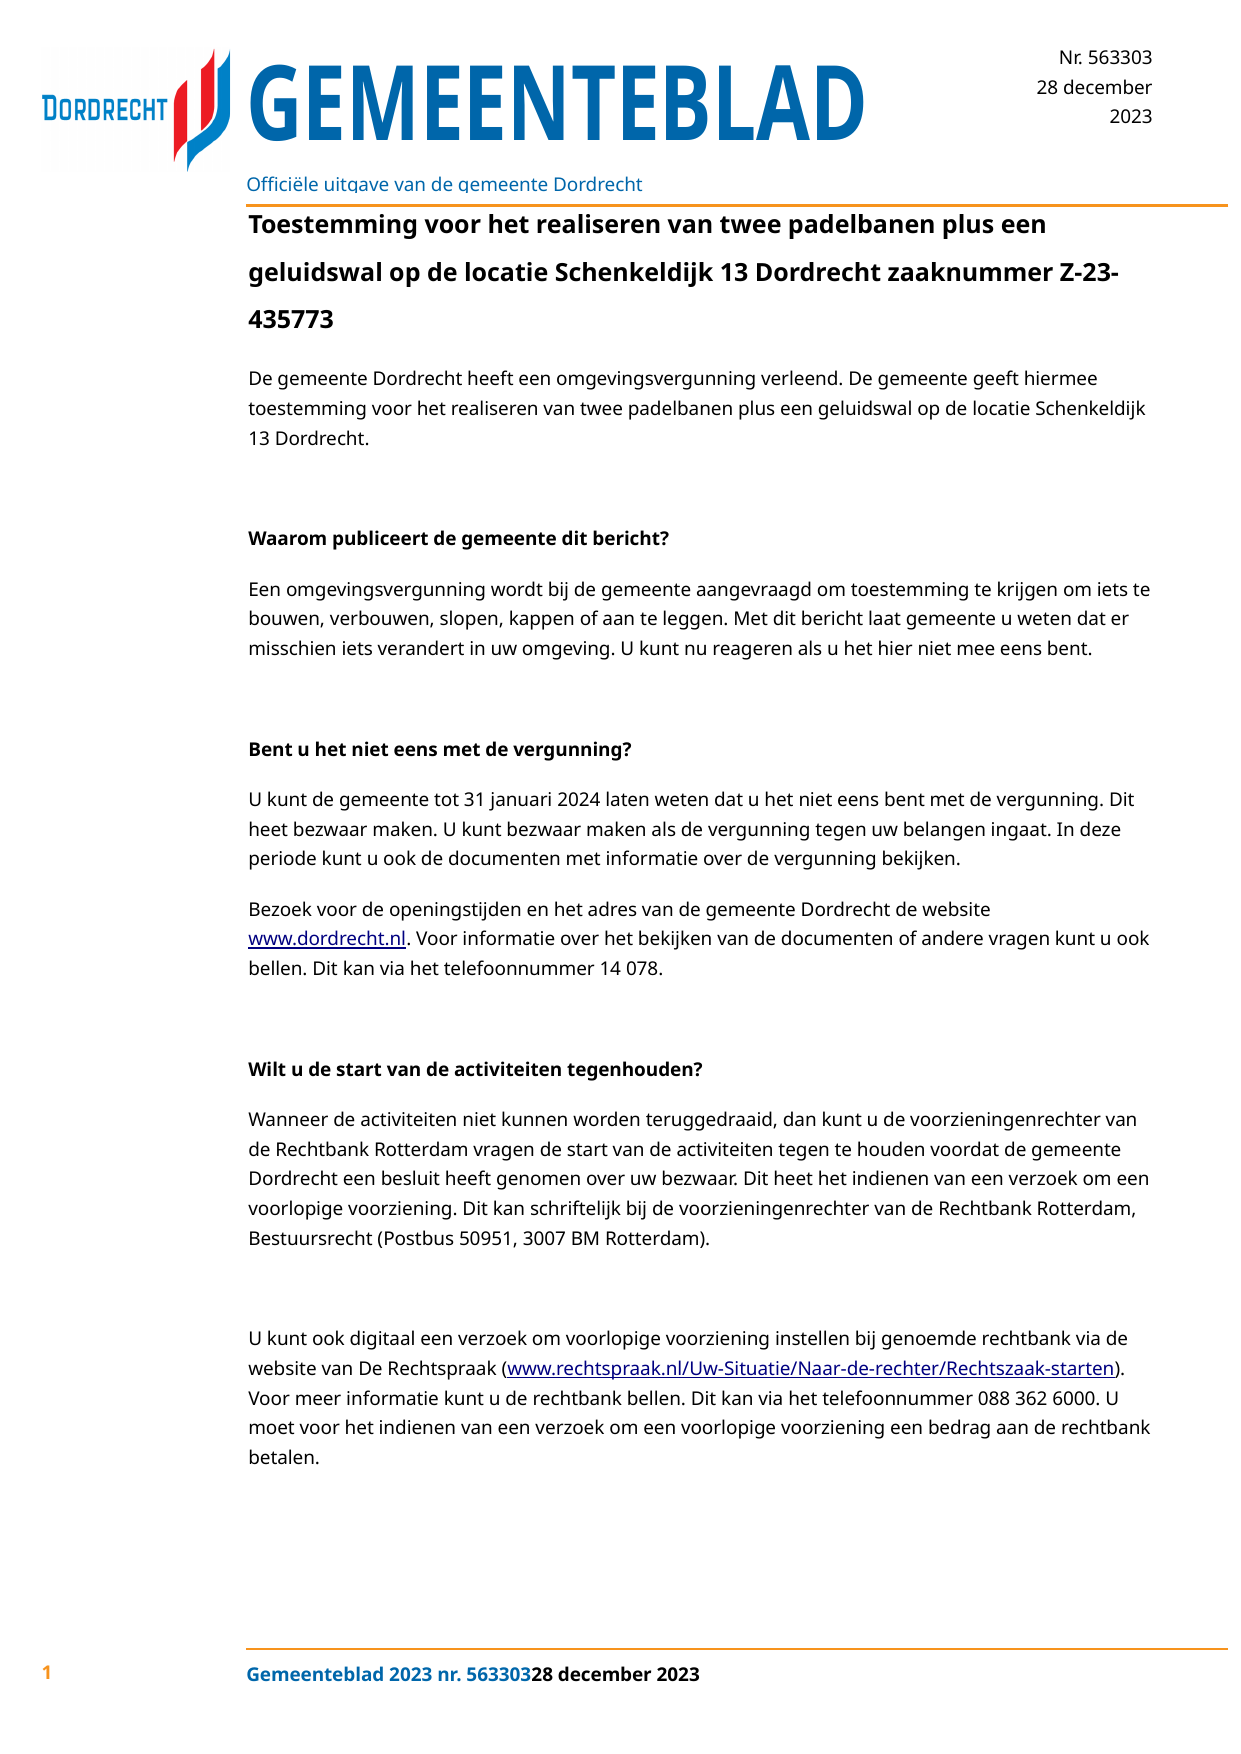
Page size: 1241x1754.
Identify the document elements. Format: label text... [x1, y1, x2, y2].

text Bent u het niet eens met de vergunning? [248, 736, 1152, 762]
text Waarom publiceert de gemeente dit bericht? [248, 526, 1152, 551]
picture [41, 47, 231, 172]
text Wanneer de activiteiten niet kunnen worden teruggedraaid, dan kunt u de voorzieningenrechter van de Rechtbank Rotterdam vragen de start van de activiteiten tegen te houden voordat de gemeente Dordrecht een besluit heeft genomen over uw bezwaar. Dit heet het indienen van een verzoek om een voorlopige voorziening. Dit kan schriftelijk bij de voorzieningenrechter van de Rechtbank Rotterdam, Bestuursrecht (Postbus 50951, 3007 BM Rotterdam). [248, 1106, 1152, 1250]
text Toestemming voor het realiseren van twee padelbanen plus een geluidswal op de locatie Schenkeldijk 13 Dordrecht zaaknummer Z-23-435773 [248, 207, 1152, 336]
text De gemeente Dordrecht heeft een omgevingsvergunning verleend. De gemeente geeft hiermee toestemming voor het realiseren van twee padelbanen plus een geluidswal op de locatie Schenkeldijk 13 Dordrecht. [248, 366, 1152, 450]
text U kunt de gemeente tot 31 januari 2024 laten weten dat u het niet eens bent met de vergunning. Dit heet bezwaar maken. U kunt bezwaar maken als de vergunning tegen uw belangen ingaat. In deze periode kunt u ook de documenten met informatie over de vergunning bekijken. [248, 786, 1152, 871]
text Wilt u de start van de activiteiten tegenhouden? [248, 1056, 1152, 1082]
text U kunt ook digitaal een verzoek om voorlopige voorziening instellen bij genoemde rechtbank via de website van De Rechtspraak (www.rechtspraak.nl/Uw-Situatie/Naar-de-rechter/Rechtszaak-starten). Voor meer informatie kunt u de rechtbank bellen. Dit kan via het telefoonnummer 088 362 6000. U moet voor het indienen van een verzoek om een voorlopige voorziening een bedrag aan de rechtbank betalen. [248, 1326, 1152, 1469]
text Bezoek voor de openingstijden en het adres van de gemeente Dordrecht de website www.dordrecht.nl. Voor informatie over het bekijken van de documenten of andere vragen kunt u ook bellen. Dit kan via het telefoonnummer 14 078. [248, 896, 1152, 981]
text Een omgevingsvergunning wordt bij de gemeente aangevraagd om toestemming te krijgen om iets te bouwen, verbouwen, slopen, kappen of aan te leggen. Met dit bericht laat gemeente u weten dat er misschien iets verandert in uw omgeving. U kunt nu reageren als u het hier niet mee eens bent. [248, 576, 1152, 661]
